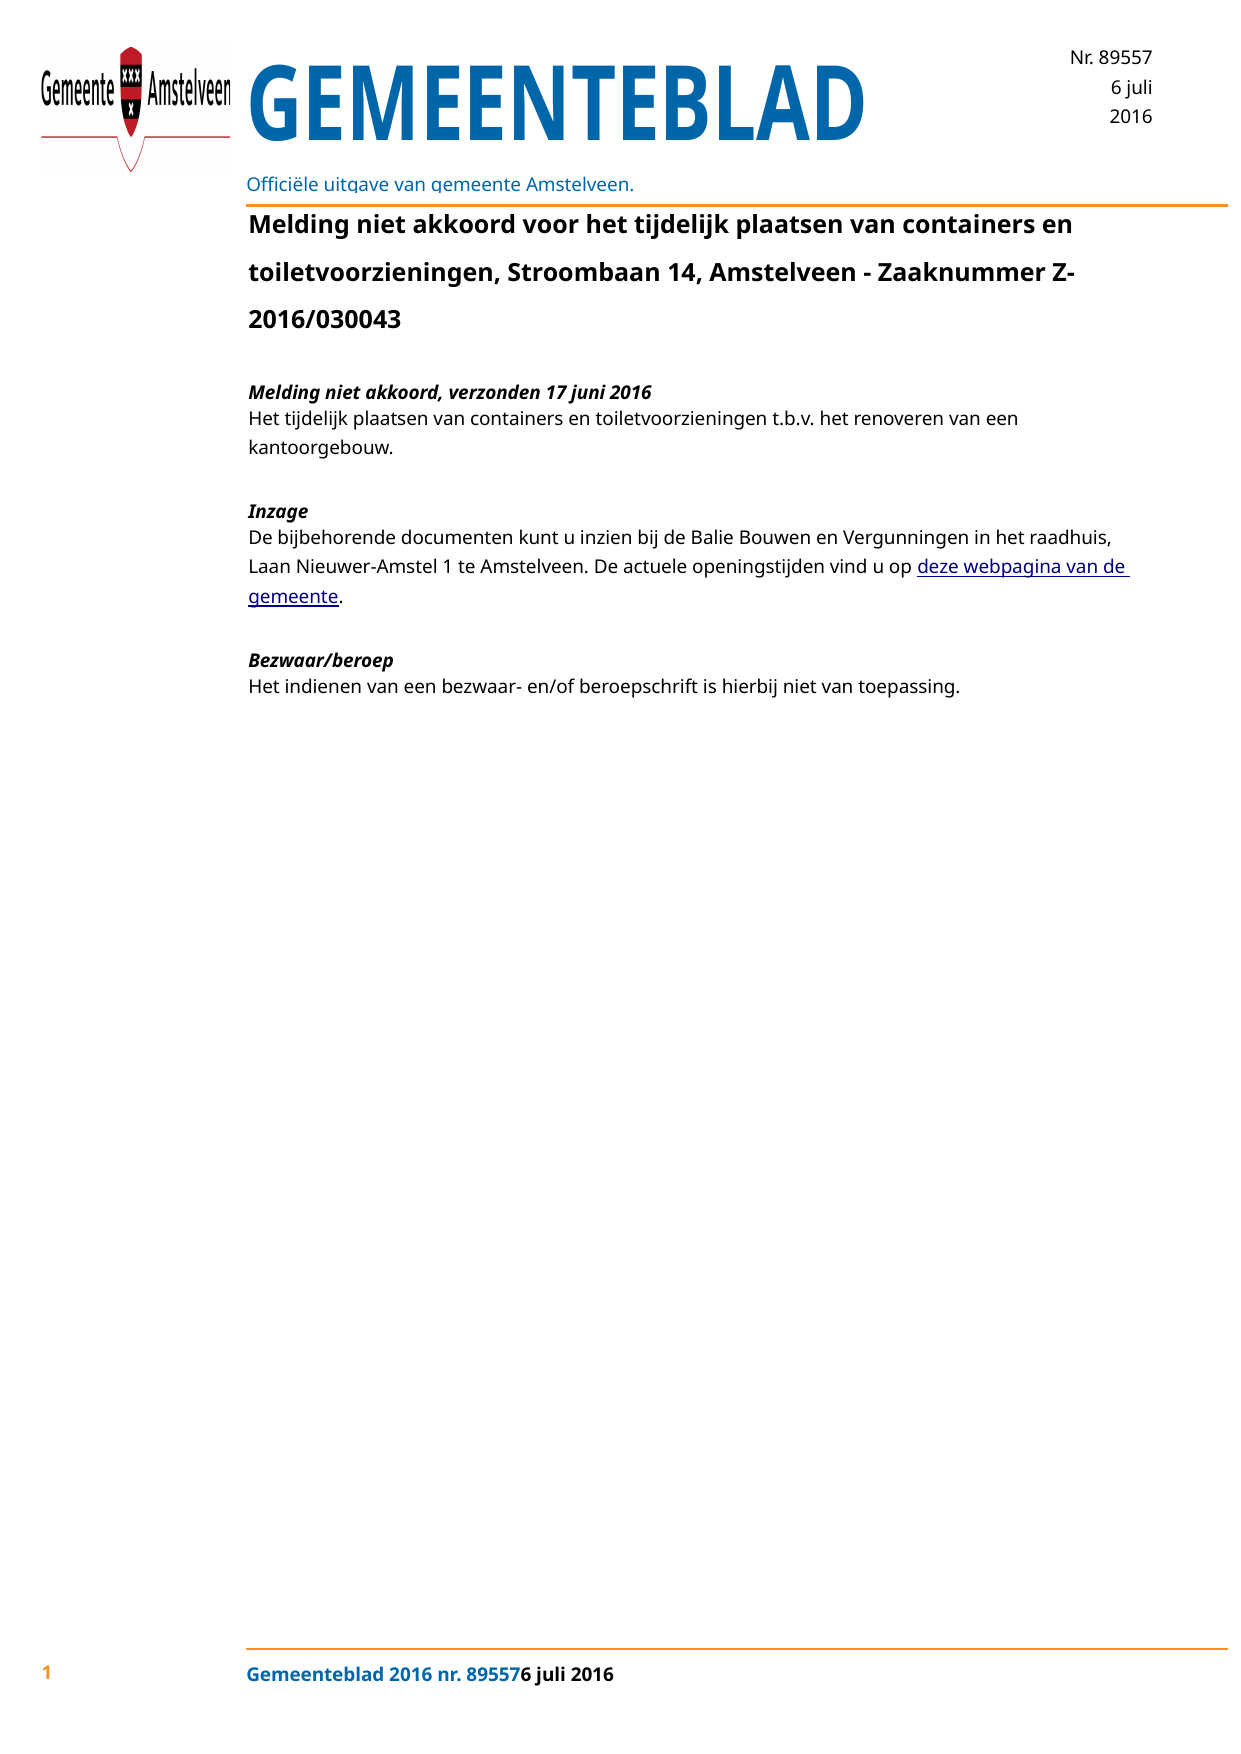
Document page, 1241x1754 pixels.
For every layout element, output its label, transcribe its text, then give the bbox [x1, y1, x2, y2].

text De bijbehorende documenten kunt u inzien bij de Balie Bouwen en Vergunningen in het raadhuis, Laan Nieuwer-Amstel 1 te Amstelveen. De actuele openingstijden vind u op deze webpagina van de gemeente. [248, 524, 1152, 609]
text Inzage [248, 498, 1152, 524]
text Het tijdelijk plaatsen van containers en toiletvoorzieningen t.b.v. het renoveren van een kantoorgebouw. [248, 405, 1152, 460]
text Bezwaar/beroep [248, 647, 1152, 673]
text Melding niet akkoord voor het tijdelijk plaatsen van containers en toiletvoorzieningen, Stroombaan 14, Amstelveen - Zaaknummer Z-2016/030043 [248, 207, 1152, 336]
text Het indienen van een bezwaar- en/of beroepschrift is hierbij niet van toepassing. [248, 673, 1152, 699]
text Melding niet akkoord, verzonden 17 juni 2016 [248, 379, 1152, 405]
picture [41, 47, 231, 172]
